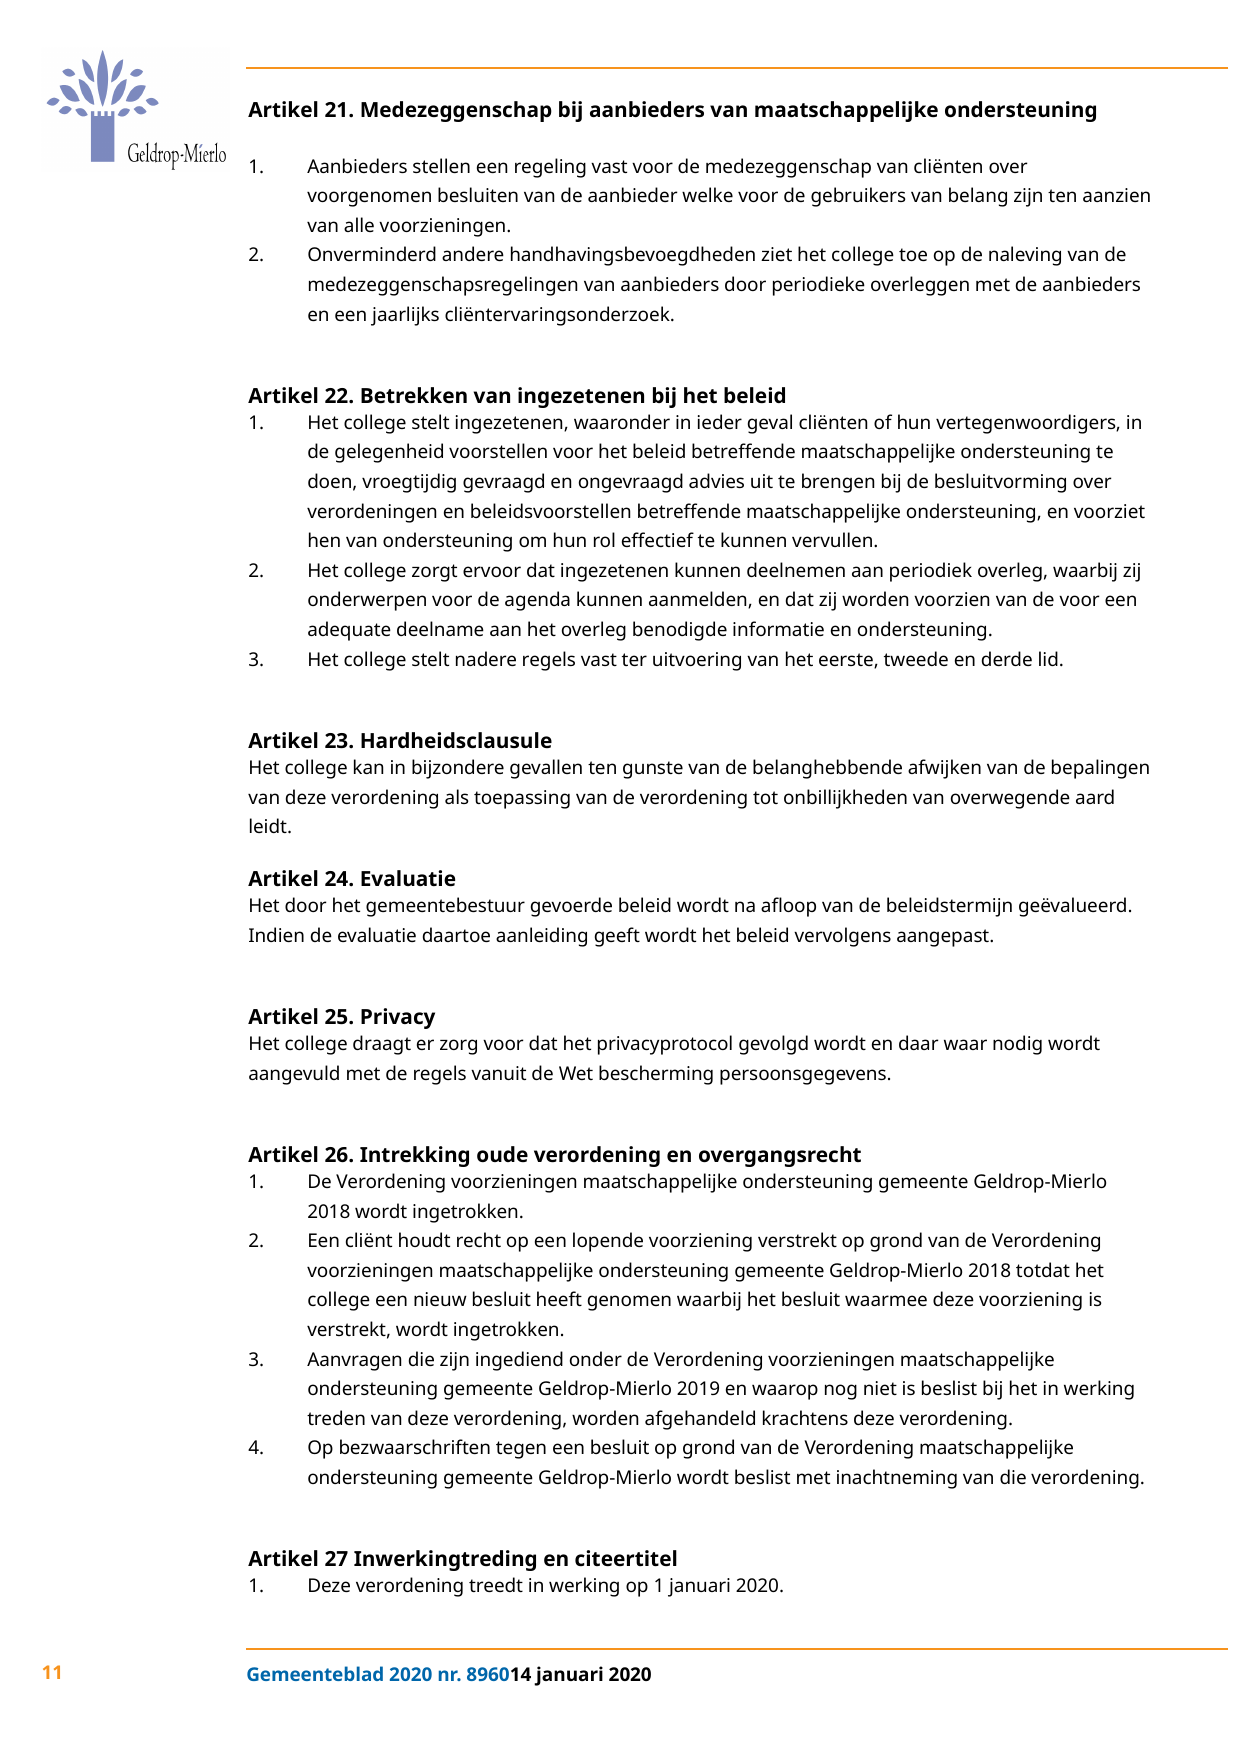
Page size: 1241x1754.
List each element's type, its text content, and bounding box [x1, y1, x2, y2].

list Op bezwaarschriften tegen een besluit op grond van de Verordening maatschappelijke ondersteuning gemeente Geldrop-Mierlo wordt beslist met inachtneming van die verordening. [248, 1434, 1152, 1490]
text Artikel 24. Evaluatie [248, 864, 1152, 892]
text Artikel 23. Hardheidsclausule [248, 726, 1152, 754]
list Het college stelt nadere regels vast ter uitvoering van het eerste, tweede en derde lid. [248, 646, 1152, 672]
list Het college stelt ingezetenen, waaronder in ieder geval cliënten of hun vertegenwoordigers, in de gelegenheid voorstellen voor het beleid betreffende maatschappelijke ondersteuning te doen, vroegtijdig gevraagd en ongevraagd advies uit te brengen bij de besluitvorming over verordeningen en beleidsvoorstellen betreffende maatschappelijke ondersteuning, en voorziet hen van ondersteuning om hun rol effectief te kunnen vervullen. [248, 409, 1152, 553]
text Artikel 25. Privacy [248, 1002, 1152, 1030]
list Aanbieders stellen een regeling vast voor de medezeggenschap van cliënten over voorgenomen besluiten van de aanbieder welke voor de gebruikers van belang zijn ten aanzien van alle voorzieningen. [248, 153, 1152, 238]
text Het college draagt er zorg voor dat het privacyprotocol gevolgd wordt en daar waar nodig wordt aangevuld met de regels vanuit de Wet bescherming persoonsgegevens. [248, 1030, 1152, 1086]
picture [41, 47, 231, 172]
list Het college zorgt ervoor dat ingezetenen kunnen deelnemen aan periodiek overleg, waarbij zij onderwerpen voor de agenda kunnen aanmelden, en dat zij worden voorzien van de voor een adequate deelname aan het overleg benodigde informatie en ondersteuning. [248, 557, 1152, 642]
list Aanvragen die zijn ingediend onder de Verordening voorzieningen maatschappelijke ondersteuning gemeente Geldrop-Mierlo 2019 en waarop nog niet is beslist bij het in werking treden van deze verordening, worden afgehandeld krachtens deze verordening. [248, 1346, 1152, 1431]
list Deze verordening treedt in werking op 1 januari 2020. [248, 1573, 1152, 1598]
text Artikel 22. Betrekken van ingezetenen bij het beleid [248, 381, 1152, 409]
text Artikel 21. Medezeggenschap bij aanbieders van maatschappelijke ondersteuning [248, 95, 1152, 123]
text Het college kan in bijzondere gevallen ten gunste van de belanghebbende afwijken van de bepalingen van deze verordening als toepassing van de verordening tot onbillijkheden van overwegende aard leidt. [248, 754, 1152, 839]
text Artikel 27 Inwerkingtreding en citeertitel [248, 1544, 1152, 1573]
list Een cliënt houdt recht op een lopende voorziening verstrekt op grond van de Verordening voorzieningen maatschappelijke ondersteuning gemeente Geldrop-Mierlo 2018 totdat het college een nieuw besluit heeft genomen waarbij het besluit waarmee deze voorziening is verstrekt, wordt ingetrokken. [248, 1227, 1152, 1342]
list De Verordening voorzieningen maatschappelijke ondersteuning gemeente Geldrop-Mierlo 2018 wordt ingetrokken. [248, 1168, 1152, 1224]
text Het door het gemeentebestuur gevoerde beleid wordt na afloop van de beleidstermijn geëvalueerd. Indien de evaluatie daartoe aanleiding geeft wordt het beleid vervolgens aangepast. [248, 892, 1152, 948]
text Artikel 26. Intrekking oude verordening en overgangsrecht [248, 1140, 1152, 1168]
list Onverminderd andere handhavingsbevoegdheden ziet het college toe op de naleving van de medezeggenschapsregelingen van aanbieders door periodieke overleggen met de aanbieders en een jaarlijks cliëntervaringsonderzoek. [248, 242, 1152, 326]
